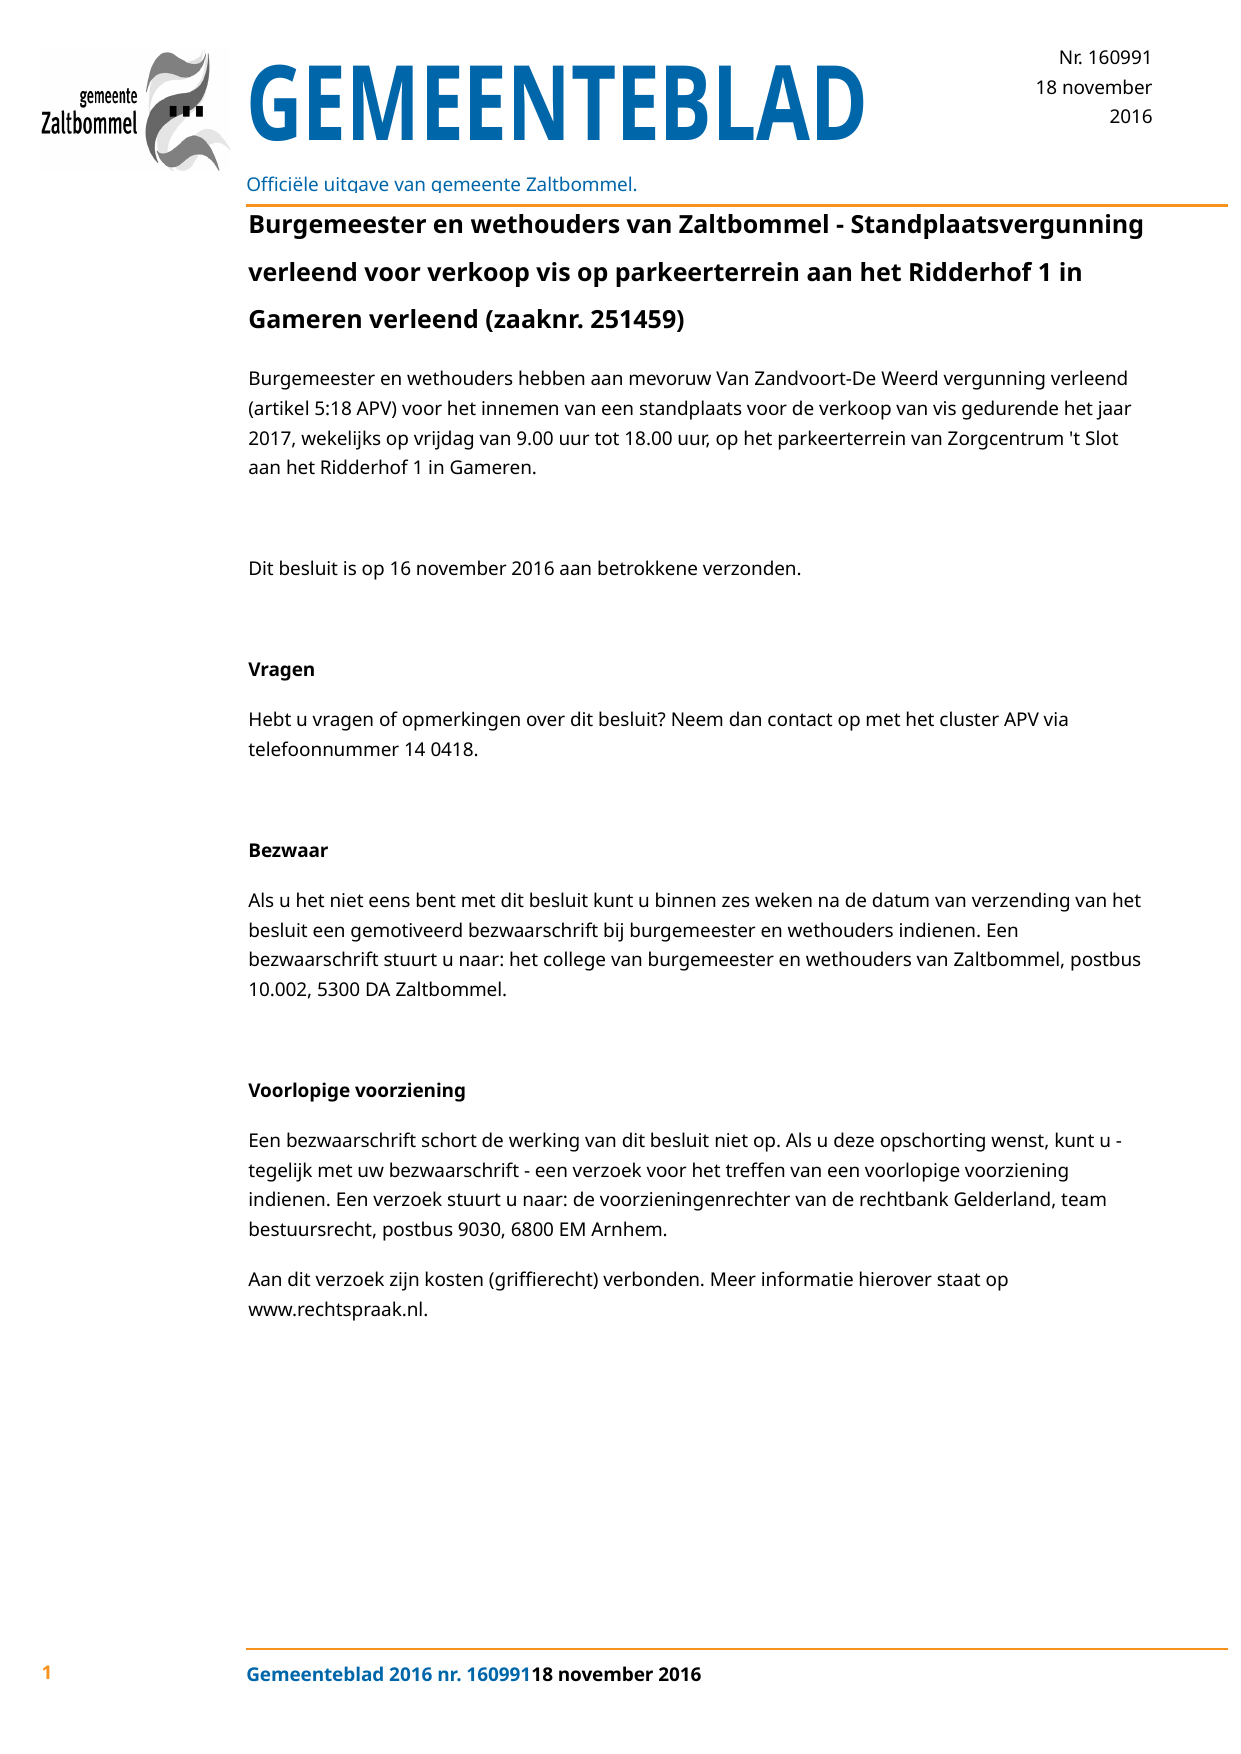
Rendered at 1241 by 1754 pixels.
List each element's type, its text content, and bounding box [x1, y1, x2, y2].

text Voorlopige voorziening [248, 1077, 1152, 1102]
text Vragen [248, 656, 1152, 682]
text Hebt u vragen of opmerkingen over dit besluit? Neem dan contact op met het cluster APV via telefoonnummer 14 0418. [248, 706, 1152, 762]
text Als u het niet eens bent met dit besluit kunt u binnen zes weken na de datum van verzending van het besluit een gemotiveerd bezwaarschrift bij burgemeester en wethouders indienen. Een bezwaarschrift stuurt u naar: het college van burgemeester en wethouders van Zaltbommel, postbus 10.002, 5300 DA Zaltbommel. [248, 887, 1152, 1002]
text Een bezwaarschrift schort de werking van dit besluit niet op. Als u deze opschorting wenst, kunt u - tegelijk met uw bezwaarschrift - een verzoek voor het treffen van een voorlopige voorziening indienen. Een verzoek stuurt u naar: de voorzieningenrechter van de rechtbank Gelderland, team bestuursrecht, postbus 9030, 6800 EM Arnhem. [248, 1127, 1152, 1242]
text Burgemeester en wethouders van Zaltbommel - Standplaatsvergunning verleend voor verkoop vis op parkeerterrein aan het Ridderhof 1 in Gameren verleend (zaaknr. 251459) [248, 207, 1152, 336]
text Burgemeester en wethouders hebben aan mevoruw Van Zandvoort-De Weerd vergunning verleend (artikel 5:18 APV) voor het innemen van een standplaats voor de verkoop van vis gedurende het jaar 2017, wekelijks op vrijdag van 9.00 uur tot 18.00 uur, op het parkeerterrein van Zorgcentrum 't Slot aan het Ridderhof 1 in Gameren. [248, 366, 1152, 480]
picture [41, 47, 231, 172]
text Dit besluit is op 16 november 2016 aan betrokkene verzonden. [248, 555, 1152, 581]
text Bezwaar [248, 837, 1152, 862]
text Aan dit verzoek zijn kosten (griffierecht) verbonden. Meer informatie hierover staat op www.rechtspraak.nl. [248, 1266, 1152, 1322]
